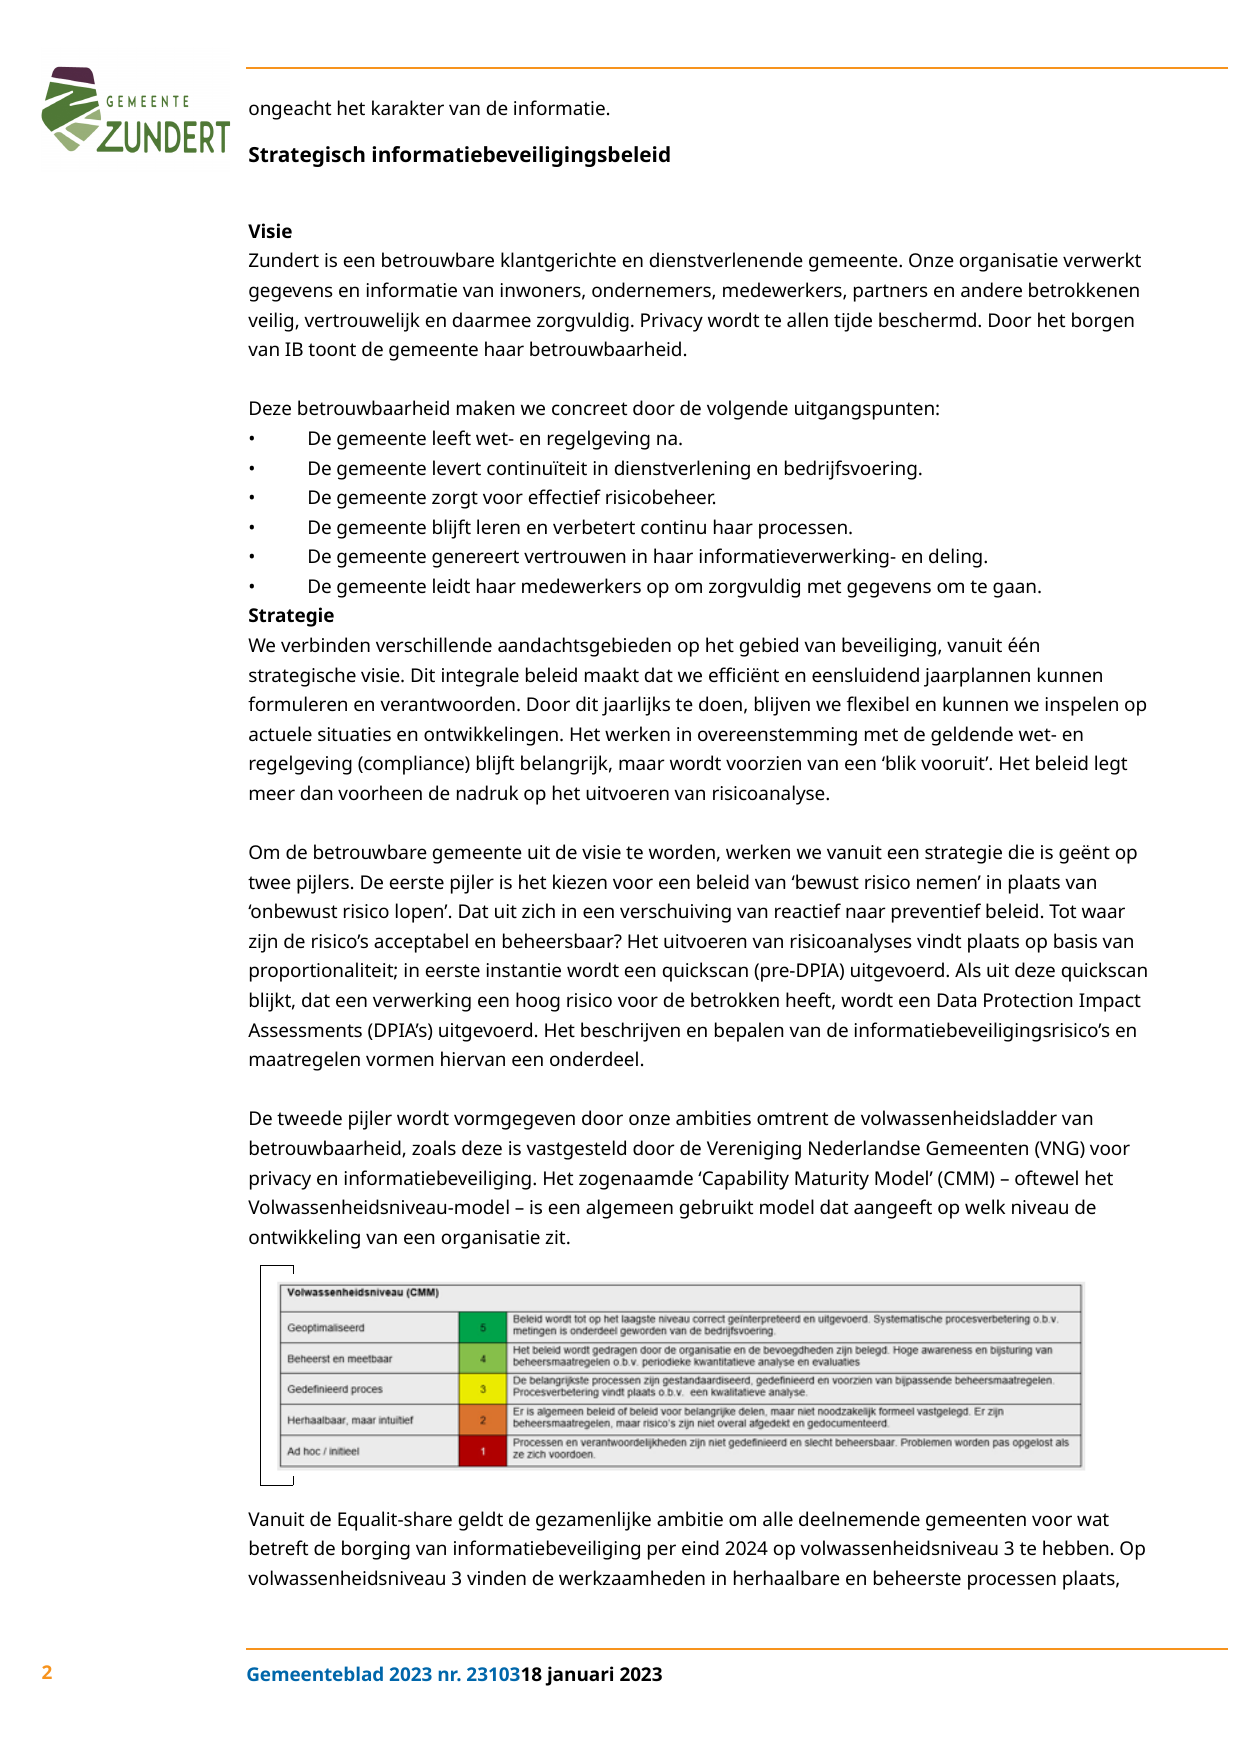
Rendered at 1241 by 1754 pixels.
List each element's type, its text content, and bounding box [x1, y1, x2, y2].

text Visie [248, 218, 1152, 244]
text Zundert is een betrouwbare klantgerichte en dienstverlenende gemeente. Onze organisatie verwerkt gegevens en informatie van inwoners, ondernemers, medewerkers, partners en andere betrokkenen veilig, vertrouwelijk en daarmee zorgvuldig. Privacy wordt te allen tijde beschermd. Door het borgen van IB toont de gemeente haar betrouwbaarheid. [248, 248, 1152, 362]
text Om de betrouwbare gemeente uit de visie te worden, werken we vanuit een strategie die is geënt op twee pijlers. De eerste pijler is het kiezen voor een beleid van ‘bewust risico nemen’ in plaats van ‘onbewust risico lopen’. Dat uit zich in een verschuiving van reactief naar preventief beleid. Tot waar zijn de risico’s acceptabel en beheersbaar? Het uitvoeren van risicoanalyses vindt plaats op basis van proportionaliteit; in eerste instantie wordt een quickscan (pre-DPIA) uitgevoerd. Als uit deze quickscan blijkt, dat een verwerking een hoog risico voor de betrokken heeft, wordt een Data Protection Impact Assessments (DPIA’s) uitgevoerd. Het beschrijven en bepalen van de informatiebeveiligingsrisico’s en maatregelen vormen hiervan een onderdeel. [248, 839, 1152, 1072]
list De gemeente blijft leren en verbetert continu haar processen. [248, 514, 1152, 540]
text We verbinden verschillende aandachtsgebieden op het gebied van beveiliging, vanuit één strategische visie. Dit integrale beleid maakt dat we efficiënt en eensluidend jaarplannen kunnen formuleren en verantwoorden. Door dit jaarlijks te doen, blijven we flexibel en kunnen we inspelen op actuele situaties en ontwikkelingen. Het werken in overeenstemming met de geldende wet- en regelgeving (compliance) blijft belangrijk, maar wordt voorzien van een ‘blik vooruit’. Het beleid legt meer dan voorheen de nadruk op het uitvoeren van risicoanalyse. [248, 632, 1152, 806]
text ongeacht het karakter van de informatie. [248, 95, 1152, 121]
text Deze betrouwbaarheid maken we concreet door de volgende uitgangspunten: [248, 396, 1152, 421]
picture [41, 47, 231, 172]
list De gemeente genereert vertrouwen in haar informatieverwerking- en deling. [248, 543, 1152, 569]
text Vanuit de Equalit-share geldt de gezamenlijke ambitie om alle deelnemende gemeenten voor wat betreft de borging van informatiebeveiliging per eind 2024 op volwassenheidsniveau 3 te hebben. Op volwassenheidsniveau 3 vinden de werkzaamheden in herhaalbare en beheerste processen plaats, [248, 1506, 1152, 1591]
list De gemeente levert continuïteit in dienstverlening en bedrijfsvoering. [248, 455, 1152, 481]
list De gemeente zorgt voor effectief risicobeheer. [248, 484, 1152, 510]
text Strategisch informatiebeveiligingsbeleid [248, 140, 1152, 169]
text De tweede pijler wordt vormgegeven door onze ambities omtrent de volwassenheidsladder van betrouwbaarheid, zoals deze is vastgesteld door de Vereniging Nederlandse Gemeenten (VNG) voor privacy en informatiebeveiliging. Het zogenaamde ‘Capability Maturity Model’ (CMM) – oftewel het Volwassenheidsniveau-model – is een algemeen gebruikt model dat aangeeft op welk niveau de ontwikkeling van een organisatie zit. [248, 1106, 1152, 1250]
list De gemeente leeft wet- en regelgeving na. [248, 425, 1152, 451]
text Strategie [248, 603, 1152, 628]
picture [268, 1274, 1096, 1476]
list De gemeente leidt haar medewerkers op om zorgvuldig met gegevens om te gaan. [248, 573, 1152, 599]
